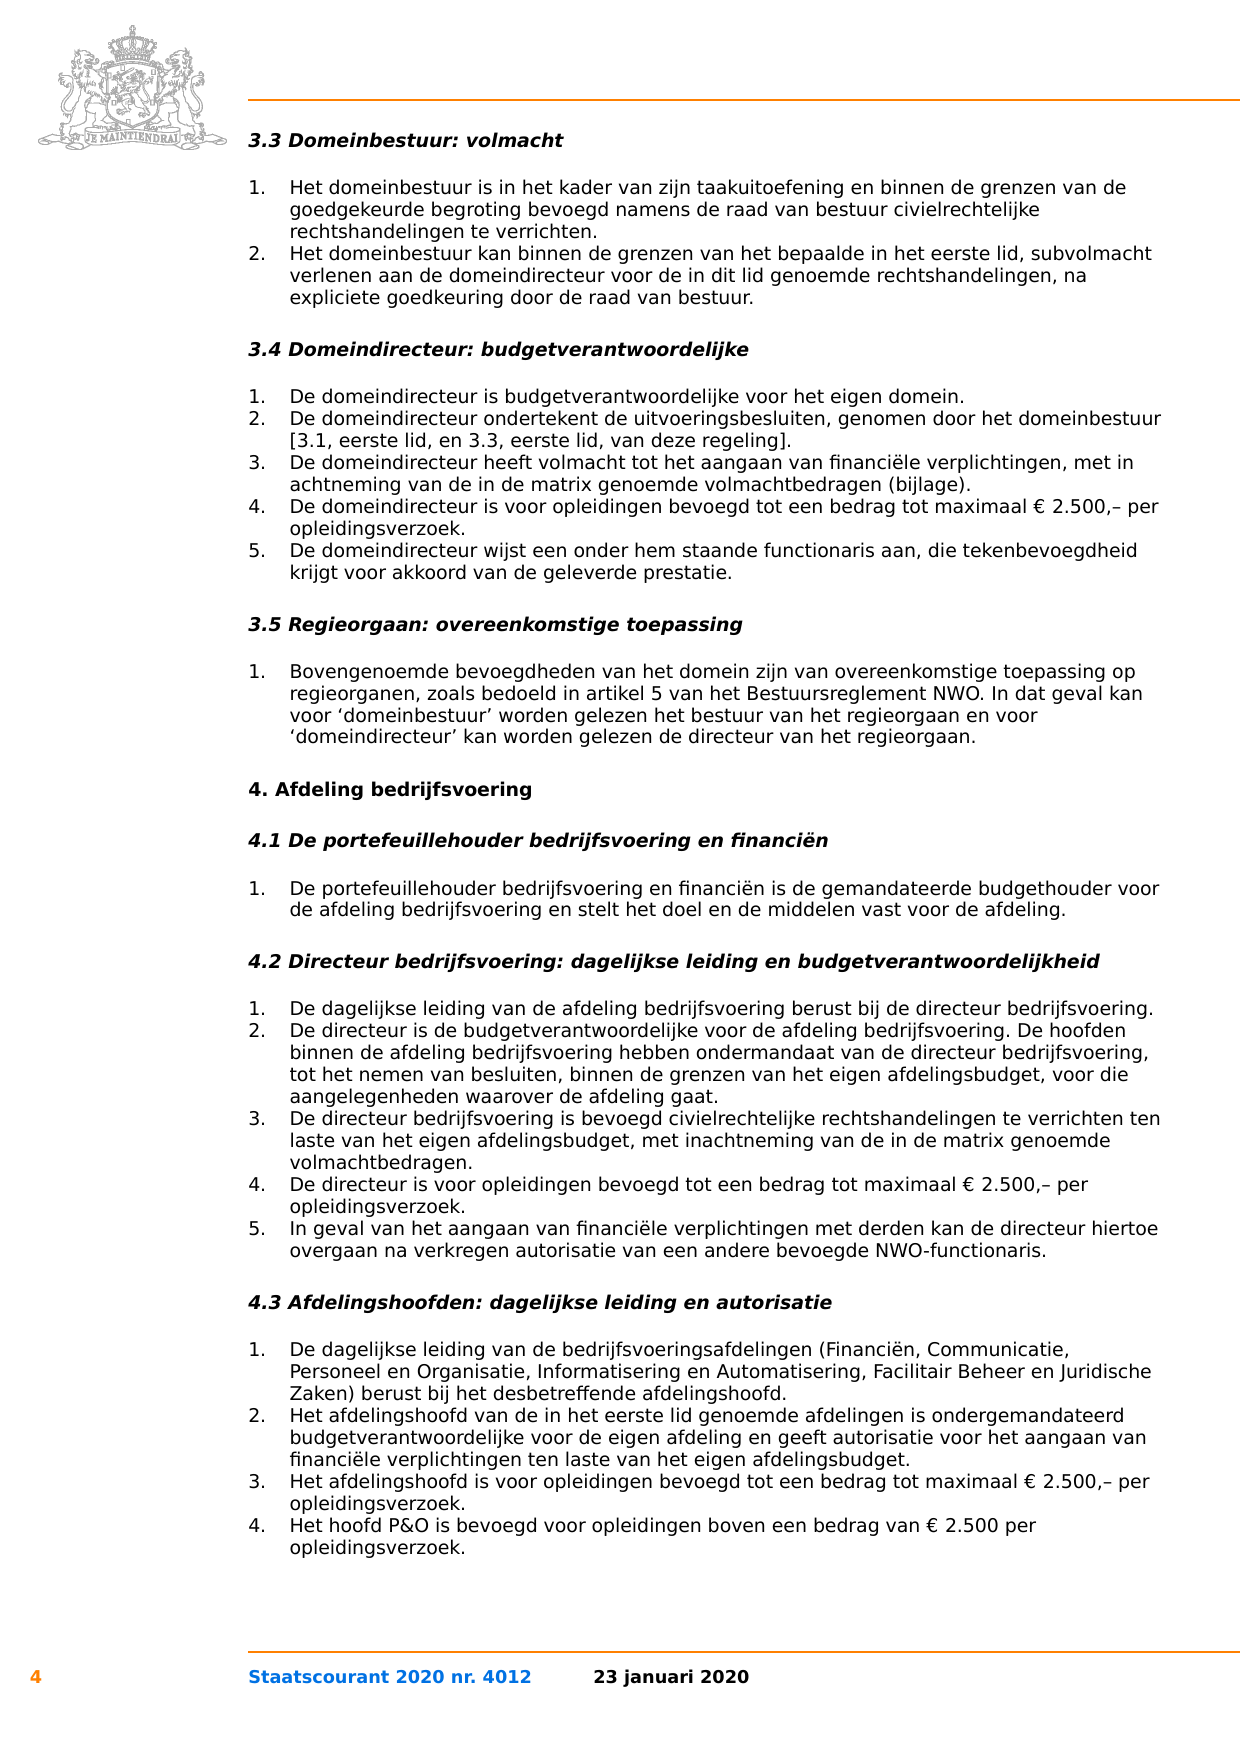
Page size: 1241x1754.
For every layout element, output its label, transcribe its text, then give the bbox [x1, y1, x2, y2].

subtitle 4. Afdeling bedrijfsvoering [248, 778, 1163, 800]
text 4. De domeindirecteur is voor opleidingen bevoegd tot een bedrag tot maximaal € 2.500,– per opleidingsverzoek. [248, 496, 1163, 539]
text 1. Bovengenoemde bevoegdheden van het domein zijn van overeenkomstige toepassing op regieorganen, zoals bedoeld in artikel 5 van het Bestuursreglement NWO. In dat geval kan voor ‘domeinbestuur’ worden gelezen het bestuur van het regieorgaan en voor ‘domeindirecteur’ kan worden gelezen de directeur van het regieorgaan. [248, 661, 1163, 748]
text 1. De dagelijkse leiding van de bedrijfsvoeringsafdelingen (Financiën, Communicatie, Personeel en Organisatie, Informatisering en Automatisering, Facilitair Beheer en Juridische Zaken) berust bij het desbetreffende afdelingshoofd. [248, 1339, 1163, 1405]
picture [38, 25, 227, 150]
text 5. De domeindirecteur wijst een onder hem staande functionaris aan, die tekenbevoegdheid krijgt voor akkoord van de geleverde prestatie. [248, 539, 1163, 583]
text 4. De directeur is voor opleidingen bevoegd tot een bedrag tot maximaal € 2.500,– per opleidingsverzoek. [248, 1174, 1163, 1218]
subtitle 3.5 Regieorgaan: overeenkomstige toepassing [248, 613, 1163, 636]
text 1. De dagelijkse leiding van de afdeling bedrijfsvoering berust bij de directeur bedrijfsvoering. [248, 998, 1163, 1020]
text 1. De domeindirecteur is budgetverantwoordelijke voor het eigen domein. [248, 386, 1163, 408]
text 2. Het domeinbestuur kan binnen de grenzen van het bepaalde in het eerste lid, subvolmacht verlenen aan de domeindirecteur voor de in dit lid genoemde rechtshandelingen, na expliciete goedkeuring door de raad van bestuur. [248, 243, 1163, 309]
subtitle 4.3 Afdelingshoofden: dagelijkse leiding en autorisatie [248, 1292, 1163, 1314]
subtitle 3.4 Domeindirecteur: budgetverantwoordelijke [248, 339, 1163, 361]
text 4. Het hoofd P&O is bevoegd voor opleidingen boven een bedrag van € 2.500 per opleidingsverzoek. [248, 1515, 1163, 1559]
subtitle 4.2 Directeur bedrijfsvoering: dagelijkse leiding en budgetverantwoordelijkheid [248, 951, 1163, 973]
text 3. De directeur bedrijfsvoering is bevoegd civielrechtelijke rechtshandelingen te verrichten ten laste van het eigen afdelingsbudget, met inachtneming van de in de matrix genoemde volmachtbedragen. [248, 1108, 1163, 1174]
text 2. De directeur is de budgetverantwoordelijke voor de afdeling bedrijfsvoering. De hoofden binnen de afdeling bedrijfsvoering hebben ondermandaat van de directeur bedrijfsvoering, tot het nemen van besluiten, binnen de grenzen van het eigen afdelingsbudget, voor die aangelegenheden waarover de afdeling gaat. [248, 1020, 1163, 1108]
text 3. Het afdelingshoofd is voor opleidingen bevoegd tot een bedrag tot maximaal € 2.500,– per opleidingsverzoek. [248, 1471, 1163, 1515]
text 3. De domeindirecteur heeft volmacht tot het aangaan van financiële verplichtingen, met in achtneming van de in de matrix genoemde volmachtbedragen (bijlage). [248, 452, 1163, 496]
text 2. Het afdelingshoofd van de in het eerste lid genoemde afdelingen is ondergemandateerd budgetverantwoordelijke voor de eigen afdeling en geeft autorisatie voor het aangaan van financiële verplichtingen ten laste van het eigen afdelingsbudget. [248, 1405, 1163, 1471]
subtitle 3.3 Domeinbestuur: volmacht [248, 130, 1163, 152]
subtitle 4.1 De portefeuillehouder bedrijfsvoering en financiën [248, 830, 1163, 852]
text 5. In geval van het aangaan van financiële verplichtingen met derden kan de directeur hiertoe overgaan na verkregen autorisatie van een andere bevoegde NWO-functionaris. [248, 1218, 1163, 1262]
text 1. De portefeuillehouder bedrijfsvoering en financiën is de gemandateerde budgethouder voor de afdeling bedrijfsvoering en stelt het doel en de middelen vast voor de afdeling. [248, 877, 1163, 921]
text 1. Het domeinbestuur is in het kader van zijn taakuitoefening en binnen de grenzen van de goedgekeurde begroting bevoegd namens de raad van bestuur civielrechtelijke rechtshandelingen te verrichten. [248, 177, 1163, 243]
text 2. De domeindirecteur ondertekent de uitvoeringsbesluiten, genomen door het domeinbestuur [3.1, eerste lid, en 3.3, eerste lid, van deze regeling]. [248, 408, 1163, 452]
